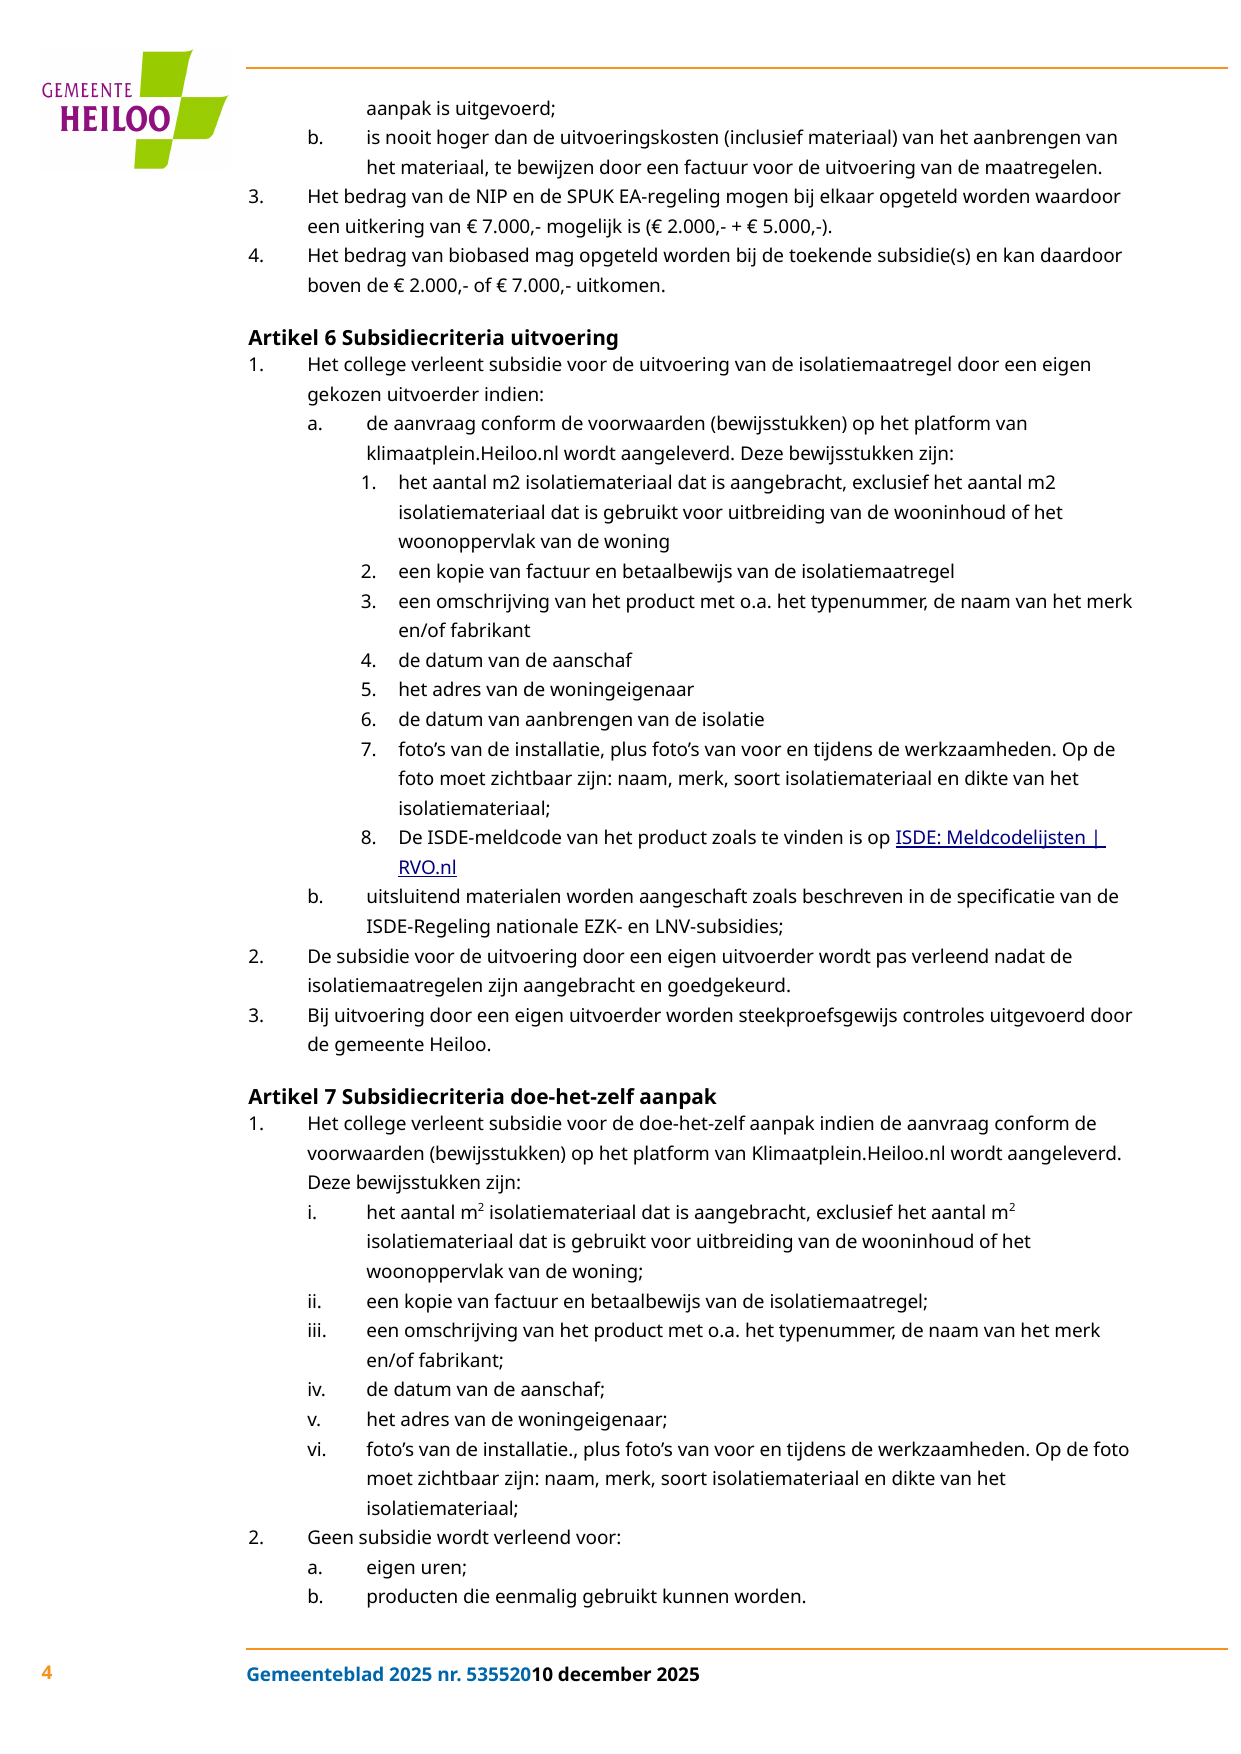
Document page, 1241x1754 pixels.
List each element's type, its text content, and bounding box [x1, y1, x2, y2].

list Geen subsidie wordt verleend voor: [248, 1524, 1152, 1550]
list een kopie van factuur en betaalbewijs van de isolatiemaatregel; [307, 1288, 1152, 1314]
list de aanvraag conform de voorwaarden (bewijsstukken) op het platform van klimaatplein.Heiloo.nl wordt aangeleverd. Deze bewijsstukken zijn: [307, 410, 1152, 466]
list is nooit hoger dan de uitvoeringskosten (inclusief materiaal) van het aanbrengen van het materiaal, te bewijzen door een factuur voor de uitvoering van de maatregelen. [307, 124, 1152, 180]
list een kopie van factuur en betaalbewijs van de isolatiemaatregel [361, 558, 1152, 584]
list foto’s van de installatie., plus foto’s van voor en tijdens de werkzaamheden. Op de foto moet zichtbaar zijn: naam, merk, soort isolatiemateriaal en dikte van het isolatiemateriaal; [307, 1436, 1152, 1521]
list producten die eenmalig gebruikt kunnen worden. [307, 1584, 1152, 1609]
list uitsluitend materialen worden aangeschaft zoals beschreven in de specificatie van de ISDE-Regeling nationale EZK- en LNV-subsidies; [307, 884, 1152, 939]
list De subsidie voor de uitvoering door een eigen uitvoerder wordt pas verleend nadat de isolatiemaatregelen zijn aangebracht en goedgekeurd. [248, 943, 1152, 998]
list het aantal m2 isolatiemateriaal dat is aangebracht, exclusief het aantal m2 isolatiemateriaal dat is gebruikt voor uitbreiding van de wooninhoud of het woonoppervlak van de woning [361, 469, 1152, 554]
list De ISDE-meldcode van het product zoals te vinden is op ISDE: Meldcodelijsten | RVO.nl [361, 824, 1152, 880]
list het adres van de woningeigenaar; [307, 1406, 1152, 1432]
text Artikel 6 Subsidiecriteria uitvoering [248, 323, 1152, 351]
list een omschrijving van het product met o.a. het typenummer, de naam van het merk en/of fabrikant [361, 588, 1152, 643]
text Artikel 7 Subsidiecriteria doe-het-zelf aanpak [248, 1082, 1152, 1110]
list de datum van aanbrengen van de isolatie [361, 706, 1152, 732]
list het adres van de woningeigenaar [361, 677, 1152, 702]
list Het bedrag van biobased mag opgeteld worden bij de toekende subsidie(s) en kan daardoor boven de € 2.000,- of € 7.000,- uitkomen. [248, 243, 1152, 298]
list Het college verleent subsidie voor de doe-het-zelf aanpak indien de aanvraag conform de voorwaarden (bewijsstukken) op het platform van Klimaatplein.Heiloo.nl wordt aangeleverd. Deze bewijsstukken zijn: [248, 1110, 1152, 1195]
list Het bedrag van de NIP en de SPUK EA-regeling mogen bij elkaar opgeteld worden waardoor een uitkering van € 7.000,- mogelijk is (€ 2.000,- + € 5.000,-). [248, 183, 1152, 239]
list de datum van de aanschaf [361, 647, 1152, 673]
list Bij uitvoering door een eigen uitvoerder worden steekproefsgewijs controles uitgevoerd door de gemeente Heiloo. [248, 1002, 1152, 1057]
list de datum van de aanschaf; [307, 1377, 1152, 1402]
list het aantal m2 isolatiemateriaal dat is aangebracht, exclusief het aantal m2 isolatiemateriaal dat is gebruikt voor uitbreiding van de wooninhoud of het woonoppervlak van de woning; [307, 1199, 1152, 1284]
list eigen uren; [307, 1554, 1152, 1580]
picture [41, 47, 231, 172]
list aanpak is uitgevoerd; [307, 95, 1152, 121]
list foto’s van de installatie, plus foto’s van voor en tijdens de werkzaamheden. Op de foto moet zichtbaar zijn: naam, merk, soort isolatiemateriaal en dikte van het isolatiemateriaal; [361, 736, 1152, 821]
list een omschrijving van het product met o.a. het typenummer, de naam van het merk en/of fabrikant; [307, 1317, 1152, 1373]
list Het college verleent subsidie voor de uitvoering van de isolatiemaatregel door een eigen gekozen uitvoerder indien: [248, 351, 1152, 406]
